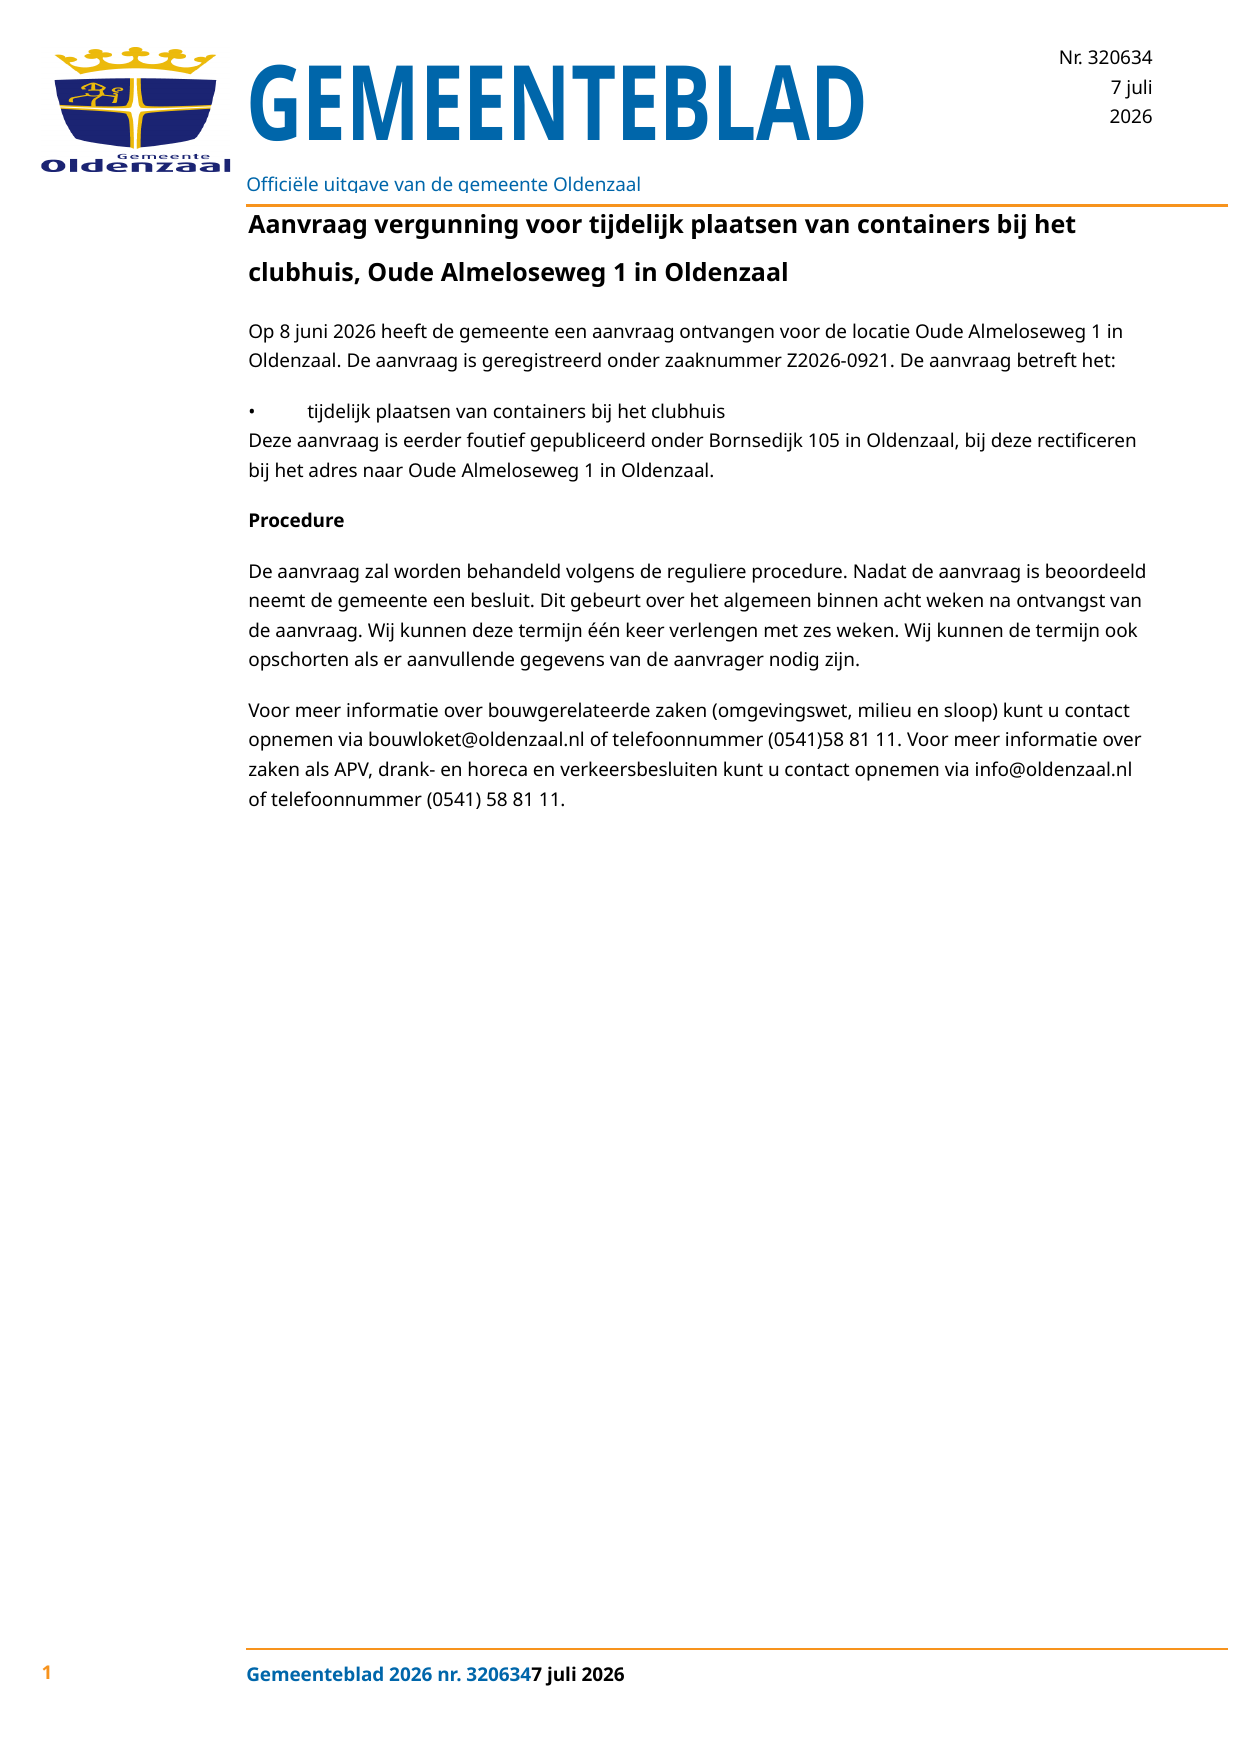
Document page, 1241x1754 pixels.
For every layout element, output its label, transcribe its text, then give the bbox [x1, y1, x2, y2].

text Op 8 juni 2026 heeft de gemeente een aanvraag ontvangen voor de locatie Oude Almeloseweg 1 in Oldenzaal. De aanvraag is geregistreerd onder zaaknummer Z2026-0921. De aanvraag betreft het: [248, 318, 1152, 373]
text De aanvraag zal worden behandeld volgens de reguliere procedure. Nadat de aanvraag is beoordeeld neemt de gemeente een besluit. Dit gebeurt over het algemeen binnen acht weken na ontvangst van de aanvraag. Wij kunnen deze termijn één keer verlengen met zes weken. Wij kunnen de termijn ook opschorten als er aanvullende gegevens van de aanvrager nodig zijn. [248, 558, 1152, 672]
list tijdelijk plaatsen van containers bij het clubhuis [248, 398, 1152, 424]
text Deze aanvraag is eerder foutief gepubliceerd onder Bornsedijk 105 in Oldenzaal, bij deze rectificeren bij het adres naar Oude Almeloseweg 1 in Oldenzaal. [248, 427, 1152, 483]
picture [41, 47, 231, 172]
text Aanvraag vergunning voor tijdelijk plaatsen van containers bij het clubhuis, Oude Almeloseweg 1 in Oldenzaal [248, 207, 1152, 288]
text Procedure [248, 507, 1152, 533]
text Voor meer informatie over bouwgerelateerde zaken (omgevingswet, milieu en sloop) kunt u contact opnemen via bouwloket@oldenzaal.nl of telefoonnummer (0541)58 81 11. Voor meer informatie over zaken als APV, drank- en horeca en verkeersbesluiten kunt u contact opnemen via info@oldenzaal.nl of telefoonnummer (0541) 58 81 11. [248, 697, 1152, 812]
